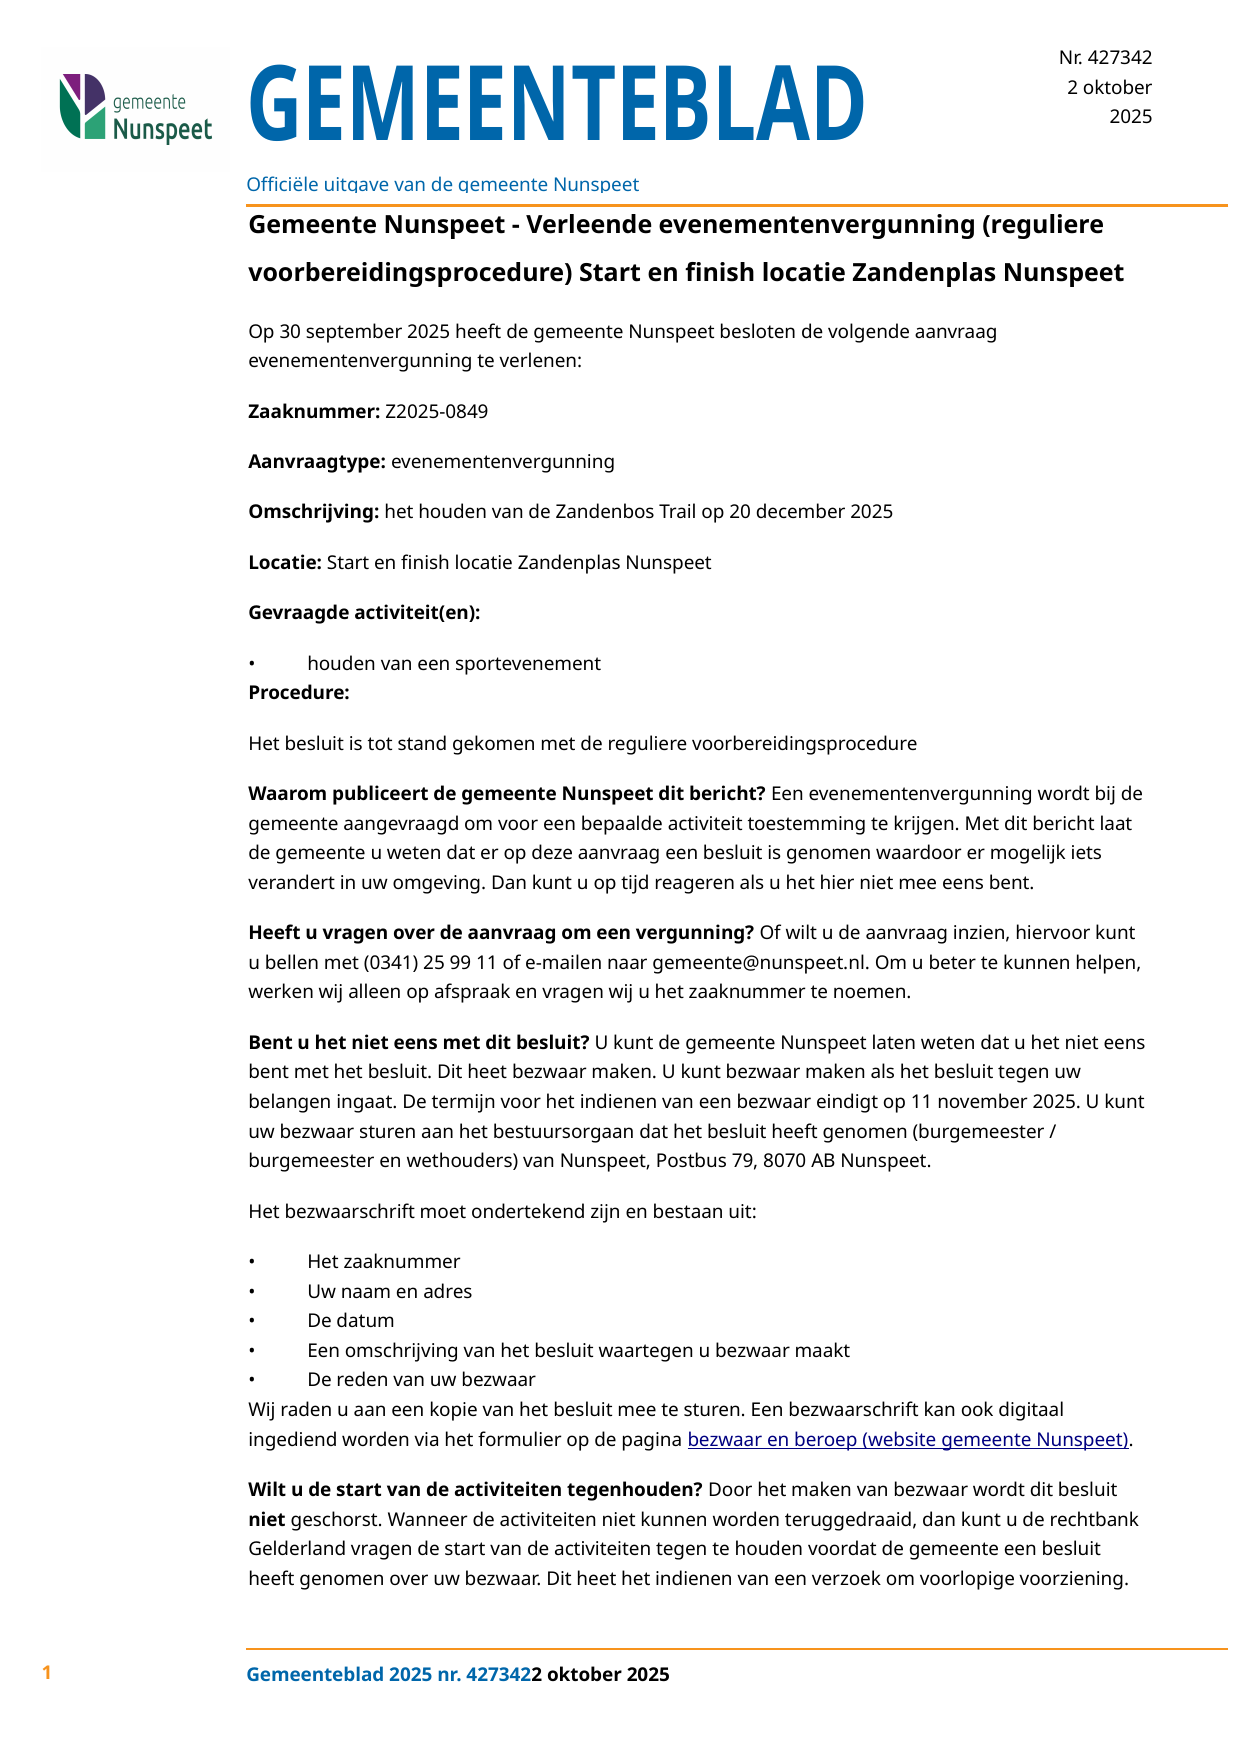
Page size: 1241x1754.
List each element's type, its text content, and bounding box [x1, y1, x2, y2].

text Op 30 september 2025 heeft de gemeente Nunspeet besloten de volgende aanvraag evenementenvergunning te verlenen: [248, 318, 1152, 373]
list houden van een sportevenement [248, 650, 1152, 676]
list De reden van uw bezwaar [248, 1367, 1152, 1392]
text Zaaknummer: Z2025-0849 [248, 398, 1152, 424]
list Uw naam en adres [248, 1278, 1152, 1304]
text Gevraagde activiteit(en): [248, 599, 1152, 625]
text Gemeente Nunspeet - Verleende evenementenvergunning (reguliere voorbereidingsprocedure) Start en finish locatie Zandenplas Nunspeet [248, 207, 1152, 288]
text Wij raden u aan een kopie van het besluit mee te sturen. Een bezwaarschrift kan ook digitaal ingediend worden via het formulier op de pagina bezwaar en beroep (website gemeente Nunspeet). [248, 1396, 1152, 1452]
list Het zaaknummer [248, 1248, 1152, 1274]
list De datum [248, 1307, 1152, 1333]
text Het bezwaarschrift moet ondertekend zijn en bestaan uit: [248, 1198, 1152, 1224]
text Wilt u de start van de activiteiten tegenhouden? Door het maken van bezwaar wordt dit besluit niet geschorst. Wanneer de activiteiten niet kunnen worden teruggedraaid, dan kunt u de rechtbank Gelderland vragen de start van de activiteiten tegen te houden voordat de gemeente een besluit heeft genomen over uw bezwaar. Dit heet het indienen van een verzoek om voorlopige voorziening. [248, 1476, 1152, 1591]
list Een omschrijving van het besluit waartegen u bezwaar maakt [248, 1337, 1152, 1363]
text Waarom publiceert de gemeente Nunspeet dit bericht? Een evenementenvergunning wordt bij de gemeente aangevraagd om voor een bepaalde activiteit toestemming te krijgen. Met dit bericht laat de gemeente u weten dat er op deze aanvraag een besluit is genomen waardoor er mogelijk iets verandert in uw omgeving. Dan kunt u op tijd reageren als u het hier niet mee eens bent. [248, 780, 1152, 895]
text Bent u het niet eens met dit besluit? U kunt de gemeente Nunspeet laten weten dat u het niet eens bent met het besluit. Dit heet bezwaar maken. U kunt bezwaar maken als het besluit tegen uw belangen ingaat. De termijn voor het indienen van een bezwaar eindigt op 11 november 2025. U kunt uw bezwaar sturen aan het bestuursorgaan dat het besluit heeft genomen (burgemeester / burgemeester en wethouders) van Nunspeet, Postbus 79, 8070 AB Nunspeet. [248, 1029, 1152, 1173]
text Het besluit is tot stand gekomen met de reguliere voorbereidingsprocedure [248, 730, 1152, 756]
text Heeft u vragen over de aanvraag om een vergunning? Of wilt u de aanvraag inzien, hiervoor kunt u bellen met (0341) 25 99 11 of e-mailen naar gemeente@nunspeet.nl. Om u beter te kunnen helpen, werken wij alleen op afspraak en vragen wij u het zaaknummer te noemen. [248, 919, 1152, 1004]
text Aanvraagtype: evenementenvergunning [248, 448, 1152, 474]
picture [41, 47, 231, 172]
text Locatie: Start en finish locatie Zandenplas Nunspeet [248, 549, 1152, 575]
text Omschrijving: het houden van de Zandenbos Trail op 20 december 2025 [248, 499, 1152, 524]
text Procedure: [248, 679, 1152, 705]
